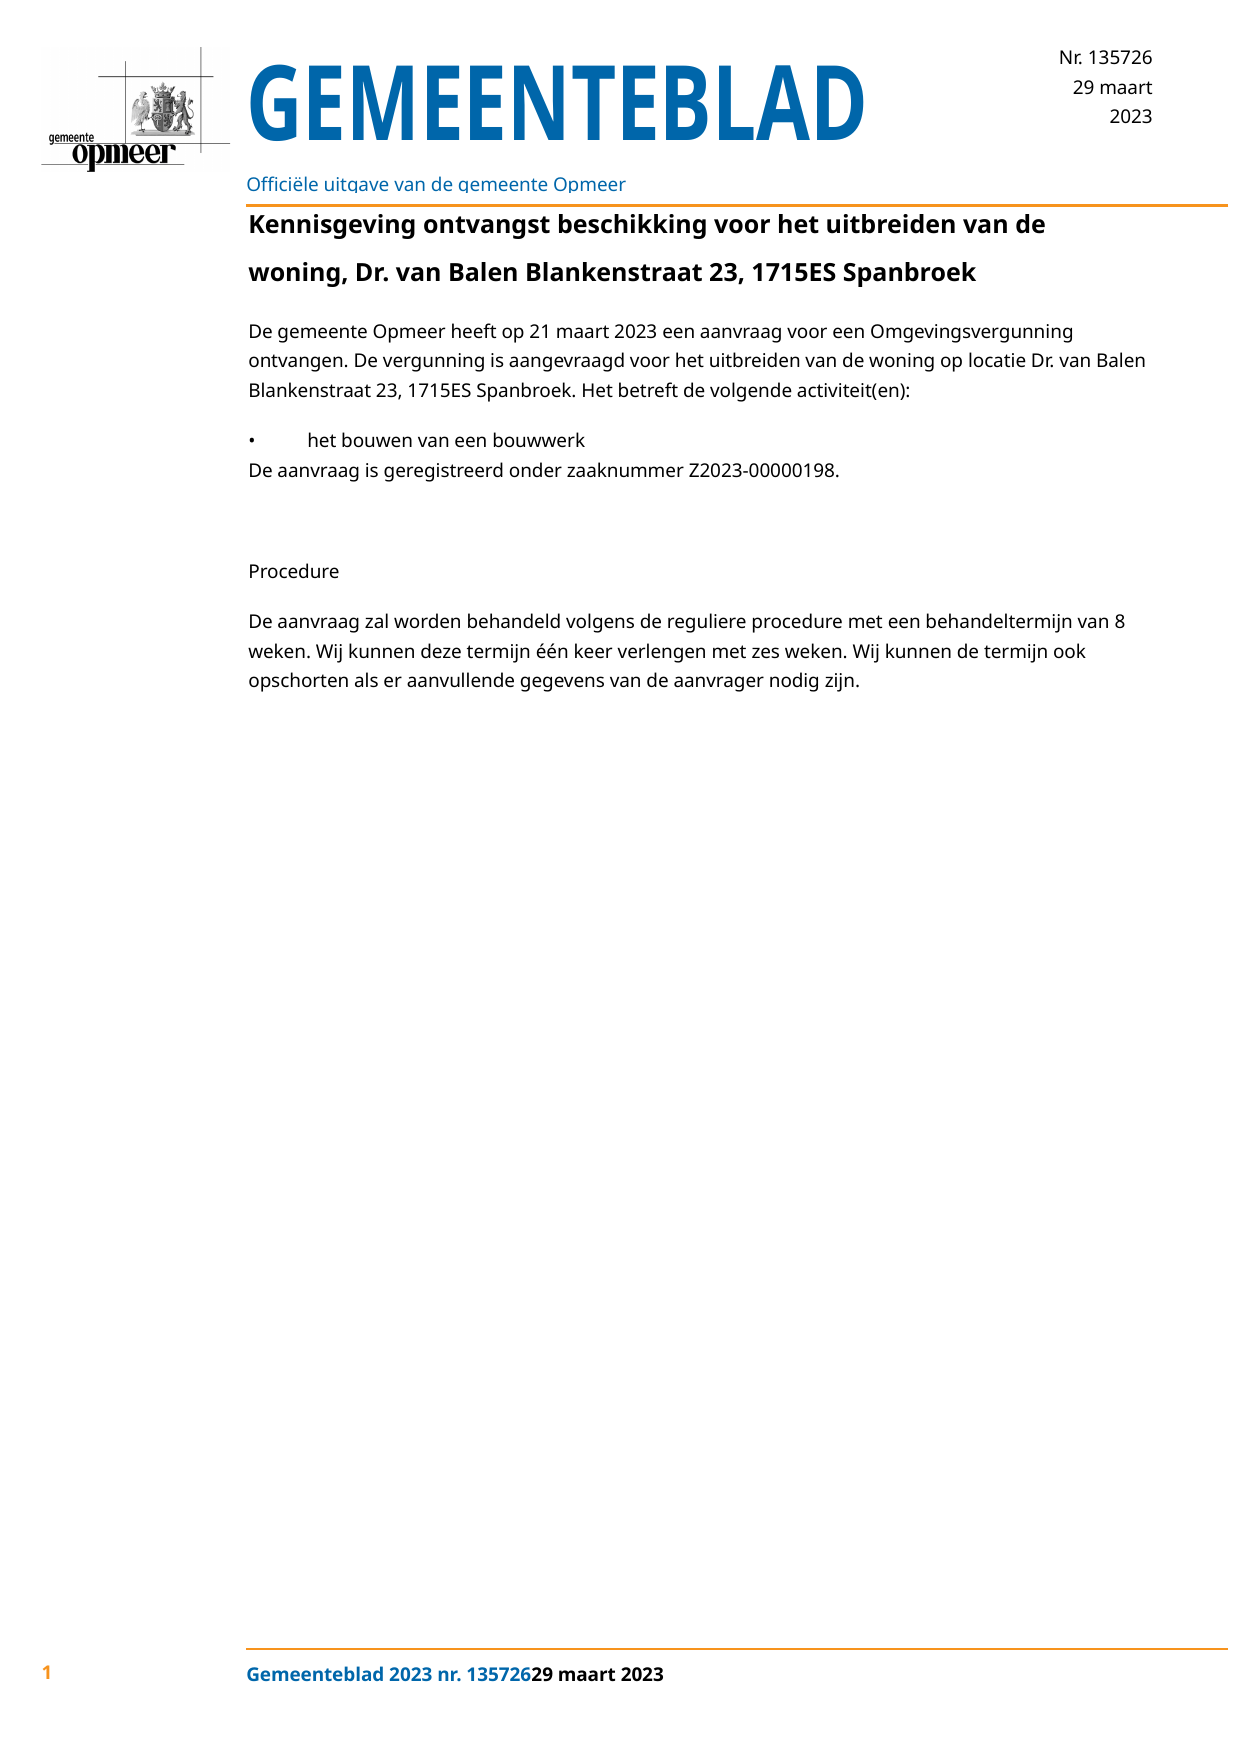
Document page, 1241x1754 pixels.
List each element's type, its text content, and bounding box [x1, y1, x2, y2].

text Procedure [248, 558, 1152, 584]
text De aanvraag zal worden behandeld volgens de reguliere procedure met een behandeltermijn van 8 weken. Wij kunnen deze termijn één keer verlengen met zes weken. Wij kunnen de termijn ook opschorten als er aanvullende gegevens van de aanvrager nodig zijn. [248, 608, 1152, 693]
text De gemeente Opmeer heeft op 21 maart 2023 een aanvraag voor een Omgevingsvergunning ontvangen. De vergunning is aangevraagd voor het uitbreiden van de woning op locatie Dr. van Balen Blankenstraat 23, 1715ES Spanbroek. Het betreft de volgende activiteit(en): [248, 318, 1152, 403]
list het bouwen van een bouwwerk [248, 427, 1152, 453]
picture [41, 47, 231, 172]
text Kennisgeving ontvangst beschikking voor het uitbreiden van de woning, Dr. van Balen Blankenstraat 23, 1715ES Spanbroek [248, 207, 1152, 288]
text De aanvraag is geregistreerd onder zaaknummer Z2023-00000198. [248, 457, 1152, 483]
